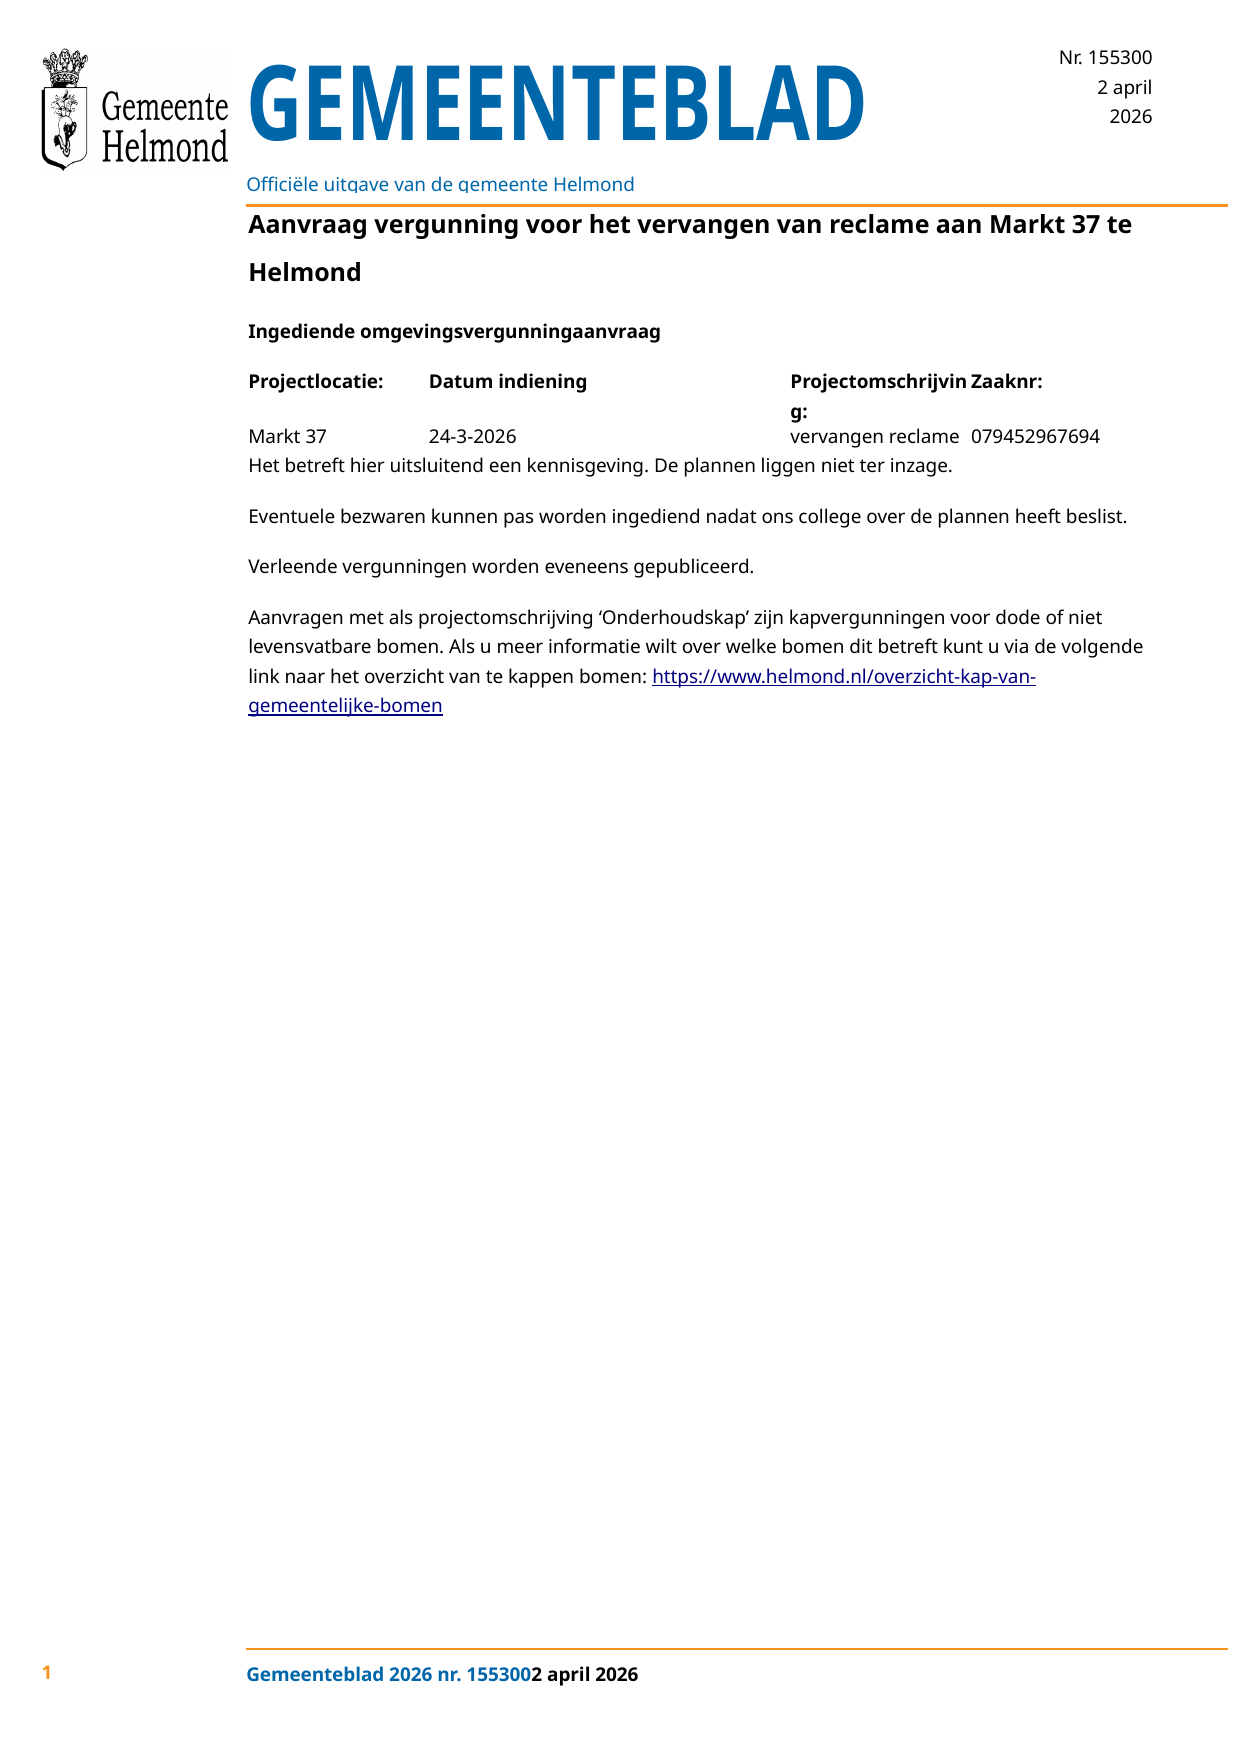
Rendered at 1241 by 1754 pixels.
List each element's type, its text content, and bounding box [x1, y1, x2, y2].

table_cell 079452967694 [971, 424, 1152, 449]
text Eventuele bezwaren kunnen pas worden ingediend nadat ons college over de plannen heeft beslist. [248, 503, 1152, 529]
table_header Projectlocatie: [248, 369, 429, 424]
table_cell 24-3-2026 [429, 424, 609, 449]
text Aanvraag vergunning voor het vervangen van reclame aan Markt 37 te Helmond [248, 207, 1152, 288]
table_header Datum indiening [429, 369, 609, 424]
text Het betreft hier uitsluitend een kennisgeving. De plannen liggen niet ter inzage. [248, 453, 1152, 478]
table_header Zaaknr: [971, 369, 1152, 424]
table_cell Markt 37 [248, 424, 429, 449]
table_header [609, 369, 790, 424]
text Verleende vergunningen worden eveneens gepubliceerd. [248, 553, 1152, 579]
table_header Projectomschrijving: [790, 369, 971, 424]
table_cell [609, 424, 790, 449]
picture [41, 47, 231, 172]
text Ingediende omgevingsvergunningaanvraag [248, 318, 1152, 344]
table_cell vervangen reclame [790, 424, 971, 449]
text Aanvragen met als projectomschrijving ‘Onderhoudskap’ zijn kapvergunningen voor dode of niet levensvatbare bomen. Als u meer informatie wilt over welke bomen dit betreft kunt u via de volgende link naar het overzicht van te kappen bomen: https://www.helmond.nl/overzicht-kap-van-gemeentelijke-bomen [248, 604, 1152, 718]
